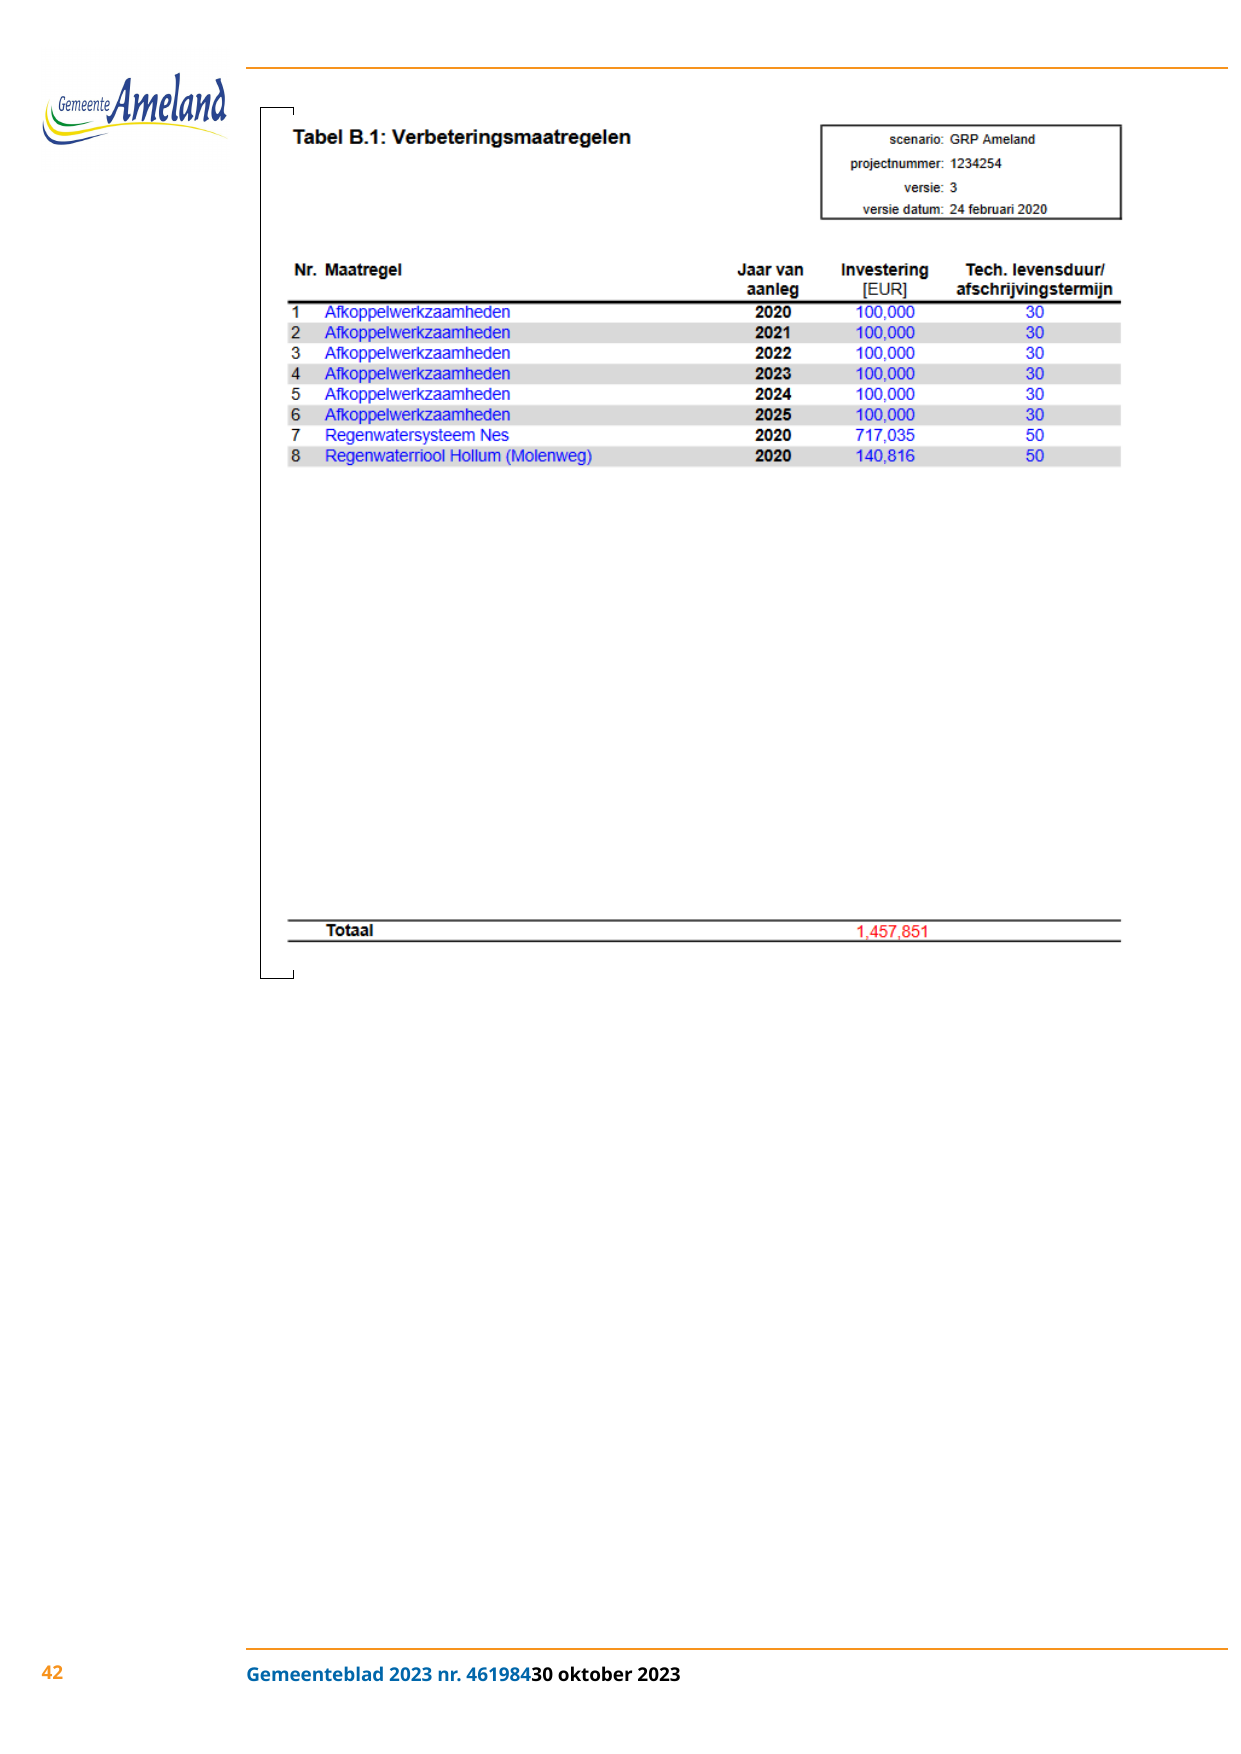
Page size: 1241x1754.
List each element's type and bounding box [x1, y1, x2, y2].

picture [268, 115, 1173, 970]
picture [41, 47, 231, 172]
